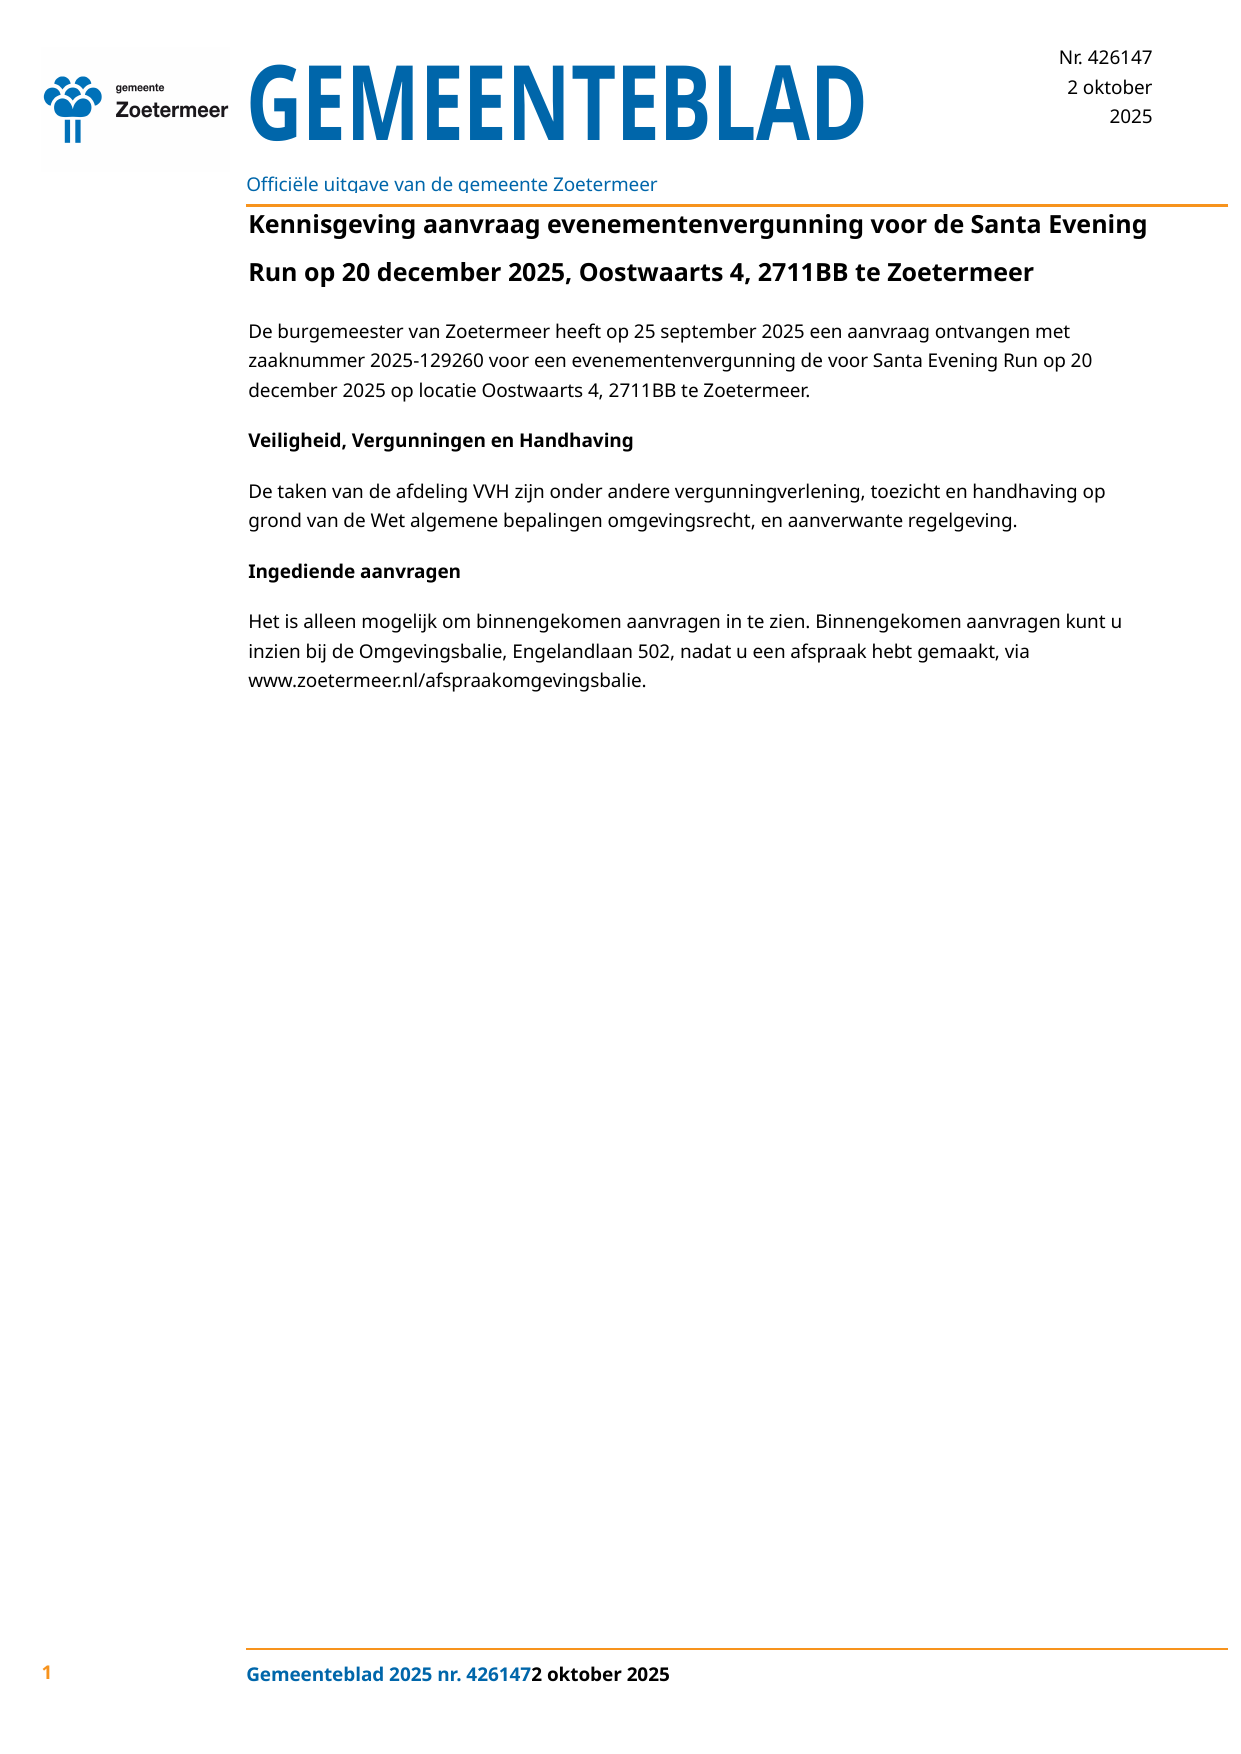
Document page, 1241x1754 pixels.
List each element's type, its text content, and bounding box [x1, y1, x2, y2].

text De burgemeester van Zoetermeer heeft op 25 september 2025 een aanvraag ontvangen met zaaknummer 2025-129260 voor een evenementenvergunning de voor Santa Evening Run op 20 december 2025 op locatie Oostwaarts 4, 2711BB te Zoetermeer. [248, 318, 1152, 403]
text Kennisgeving aanvraag evenementenvergunning voor de Santa Evening Run op 20 december 2025, Oostwaarts 4, 2711BB te Zoetermeer [248, 207, 1152, 288]
text De taken van de afdeling VVH zijn onder andere vergunningverlening, toezicht en handhaving op grond van de Wet algemene bepalingen omgevingsrecht, en aanverwante regelgeving. [248, 478, 1152, 533]
text Veiligheid, Vergunningen en Handhaving [248, 427, 1152, 453]
picture [41, 47, 231, 172]
text Ingediende aanvragen [248, 558, 1152, 584]
text Het is alleen mogelijk om binnengekomen aanvragen in te zien. Binnengekomen aanvragen kunt u inzien bij de Omgevingsbalie, Engelandlaan 502, nadat u een afspraak hebt gemaakt, via www.zoetermeer.nl/afspraakomgevingsbalie. [248, 608, 1152, 693]
